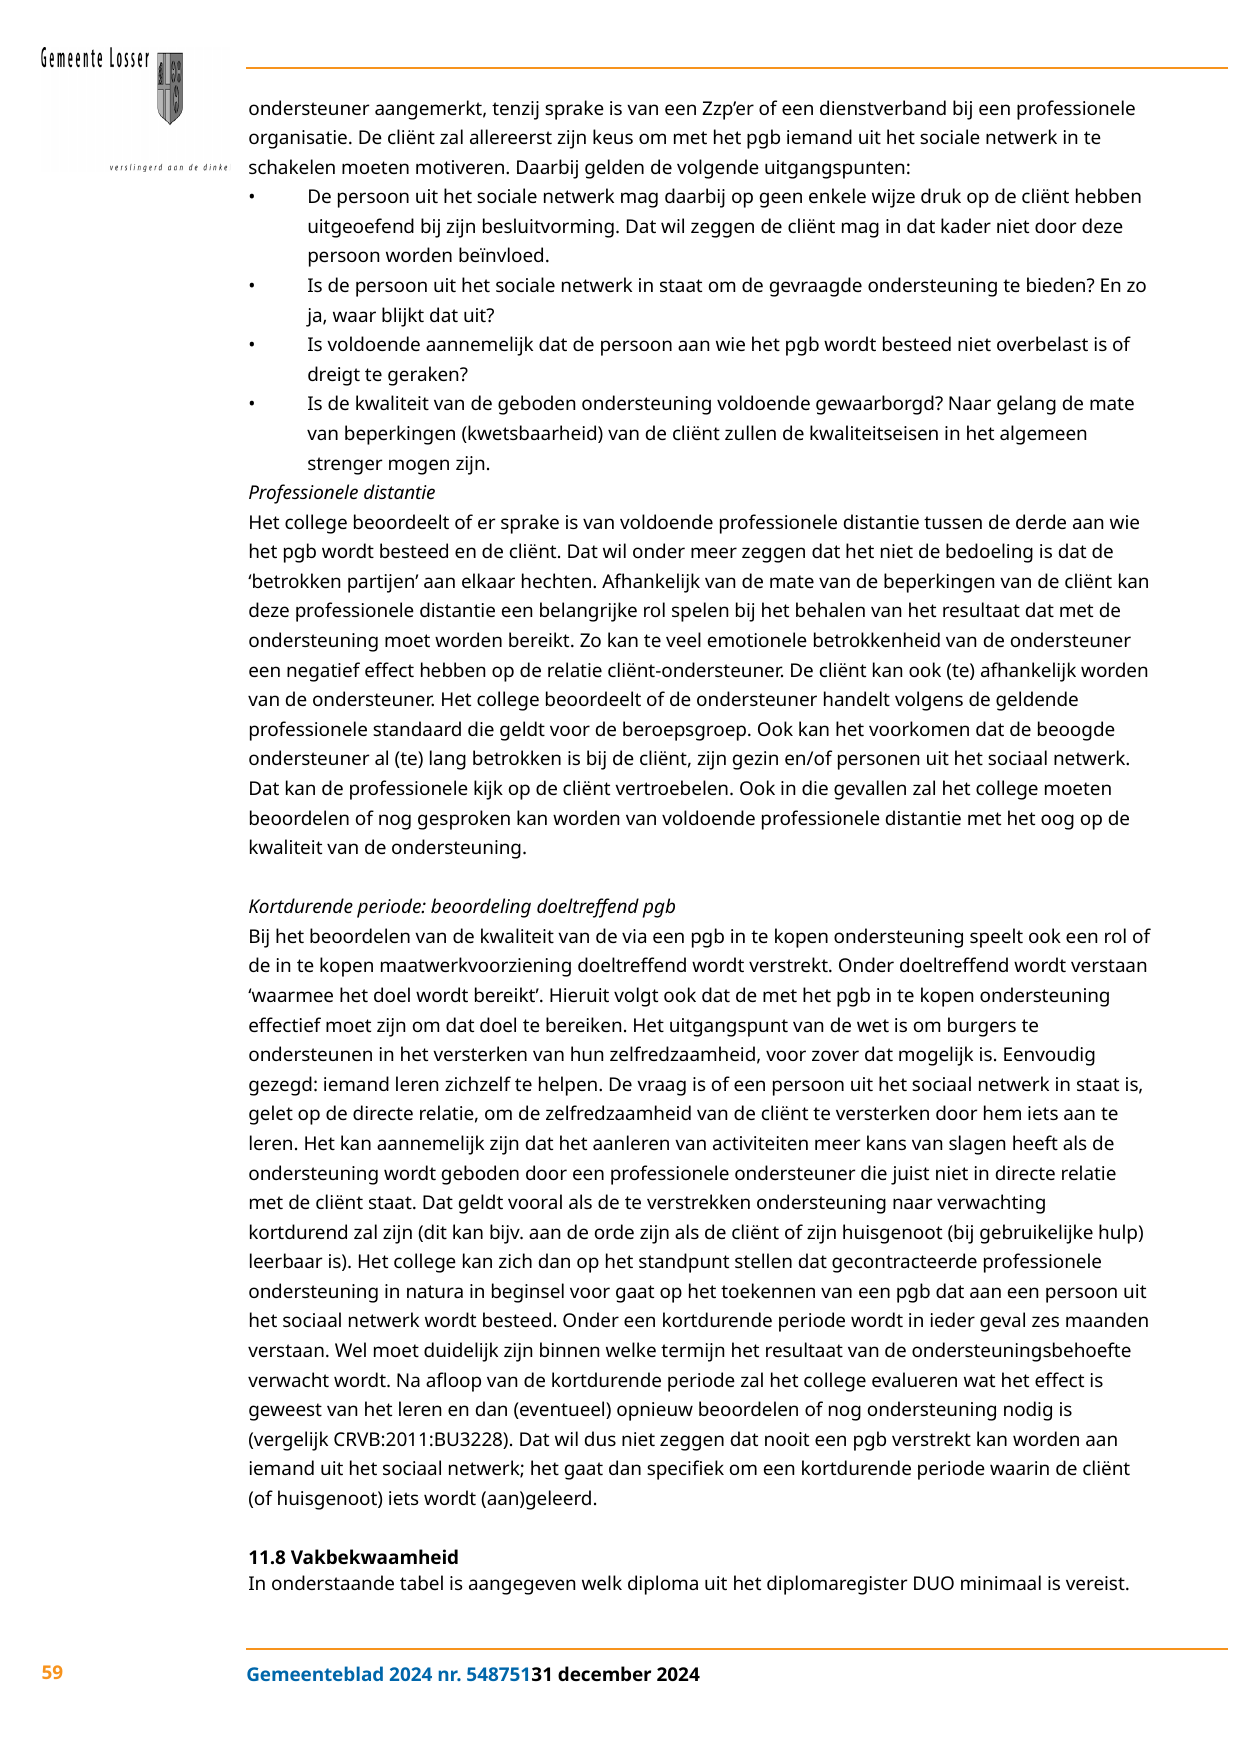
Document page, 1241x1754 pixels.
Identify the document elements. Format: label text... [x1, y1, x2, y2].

text Kortdurende periode: beoordeling doeltreffend pgb [248, 893, 1152, 919]
text ondersteuner aangemerkt, tenzij sprake is van een Zzp’er of een dienstverband bij een professionele organisatie. De cliënt zal allereerst zijn keus om met het pgb iemand uit het sociale netwerk in te schakelen moeten motiveren. Daarbij gelden de volgende uitgangspunten: [248, 95, 1152, 180]
list Is de kwaliteit van de geboden ondersteuning voldoende gewaarborgd? Naar gelang de mate van beperkingen (kwetsbaarheid) van de cliënt zullen de kwaliteitseisen in het algemeen strenger mogen zijn. [248, 391, 1152, 476]
text In onderstaande tabel is aangegeven welk diploma uit het diplomaregister DUO minimaal is vereist. [248, 1570, 1152, 1596]
text Het college beoordeelt of er sprake is van voldoende professionele distantie tussen de derde aan wie het pgb wordt besteed en de cliënt. Dat wil onder meer zeggen dat het niet de bedoeling is dat de ‘betrokken partijen’ aan elkaar hechten. Afhankelijk van de mate van de beperkingen van de cliënt kan deze professionele distantie een belangrijke rol spelen bij het behalen van het resultaat dat met de ondersteuning moet worden bereikt. Zo kan te veel emotionele betrokkenheid van de ondersteuner een negatief effect hebben op de relatie cliënt-ondersteuner. De cliënt kan ook (te) afhankelijk worden van de ondersteuner. Het college beoordeelt of de ondersteuner handelt volgens de geldende professionele standaard die geldt voor de beroepsgroep. Ook kan het voorkomen dat de beoogde ondersteuner al (te) lang betrokken is bij de cliënt, zijn gezin en/of personen uit het sociaal netwerk. Dat kan de professionele kijk op de cliënt vertroebelen. Ook in die gevallen zal het college moeten beoordelen of nog gesproken kan worden van voldoende professionele distantie met het oog op de kwaliteit van de ondersteuning. [248, 509, 1152, 860]
picture [41, 47, 231, 172]
list Is de persoon uit het sociale netwerk in staat om de gevraagde ondersteuning te bieden? En zo ja, waar blijkt dat uit? [248, 272, 1152, 328]
text Bij het beoordelen van de kwaliteit van de via een pgb in te kopen ondersteuning speelt ook een rol of de in te kopen maatwerkvoorziening doeltreffend wordt verstrekt. Onder doeltreffend wordt verstaan ‘waarmee het doel wordt bereikt’. Hieruit volgt ook dat de met het pgb in te kopen ondersteuning effectief moet zijn om dat doel te bereiken. Het uitgangspunt van de wet is om burgers te ondersteunen in het versterken van hun zelfredzaamheid, voor zover dat mogelijk is. Eenvoudig gezegd: iemand leren zichzelf te helpen. De vraag is of een persoon uit het sociaal netwerk in staat is, gelet op de directe relatie, om de zelfredzaamheid van de cliënt te versterken door hem iets aan te leren. Het kan aannemelijk zijn dat het aanleren van activiteiten meer kans van slagen heeft als de ondersteuning wordt geboden door een professionele ondersteuner die juist niet in directe relatie met de cliënt staat. Dat geldt vooral als de te verstrekken ondersteuning naar verwachting kortdurend zal zijn (dit kan bijv. aan de orde zijn als de cliënt of zijn huisgenoot (bij gebruikelijke hulp) leerbaar is). Het college kan zich dan op het standpunt stellen dat gecontracteerde professionele ondersteuning in natura in beginsel voor gaat op het toekennen van een pgb dat aan een persoon uit het sociaal netwerk wordt besteed. Onder een kortdurende periode wordt in ieder geval zes maanden verstaan. Wel moet duidelijk zijn binnen welke termijn het resultaat van de ondersteuningsbehoefte verwacht wordt. Na afloop van de kortdurende periode zal het college evalueren wat het effect is geweest van het leren en dan (eventueel) opnieuw beoordelen of nog ondersteuning nodig is (vergelijk CRVB:2011:BU3228). Dat wil dus niet zeggen dat nooit een pgb verstrekt kan worden aan iemand uit het sociaal netwerk; het gaat dan specifiek om een kortdurende periode waarin de cliënt (of huisgenoot) iets wordt (aan)geleerd. [248, 923, 1152, 1511]
text Professionele distantie [248, 479, 1152, 505]
text 11.8 Vakbekwaamheid [248, 1544, 1152, 1570]
list Is voldoende aannemelijk dat de persoon aan wie het pgb wordt besteed niet overbelast is of dreigt te geraken? [248, 331, 1152, 387]
list De persoon uit het sociale netwerk mag daarbij op geen enkele wijze druk op de cliënt hebben uitgeoefend bij zijn besluitvorming. Dat wil zeggen de cliënt mag in dat kader niet door deze persoon worden beïnvloed. [248, 183, 1152, 268]
